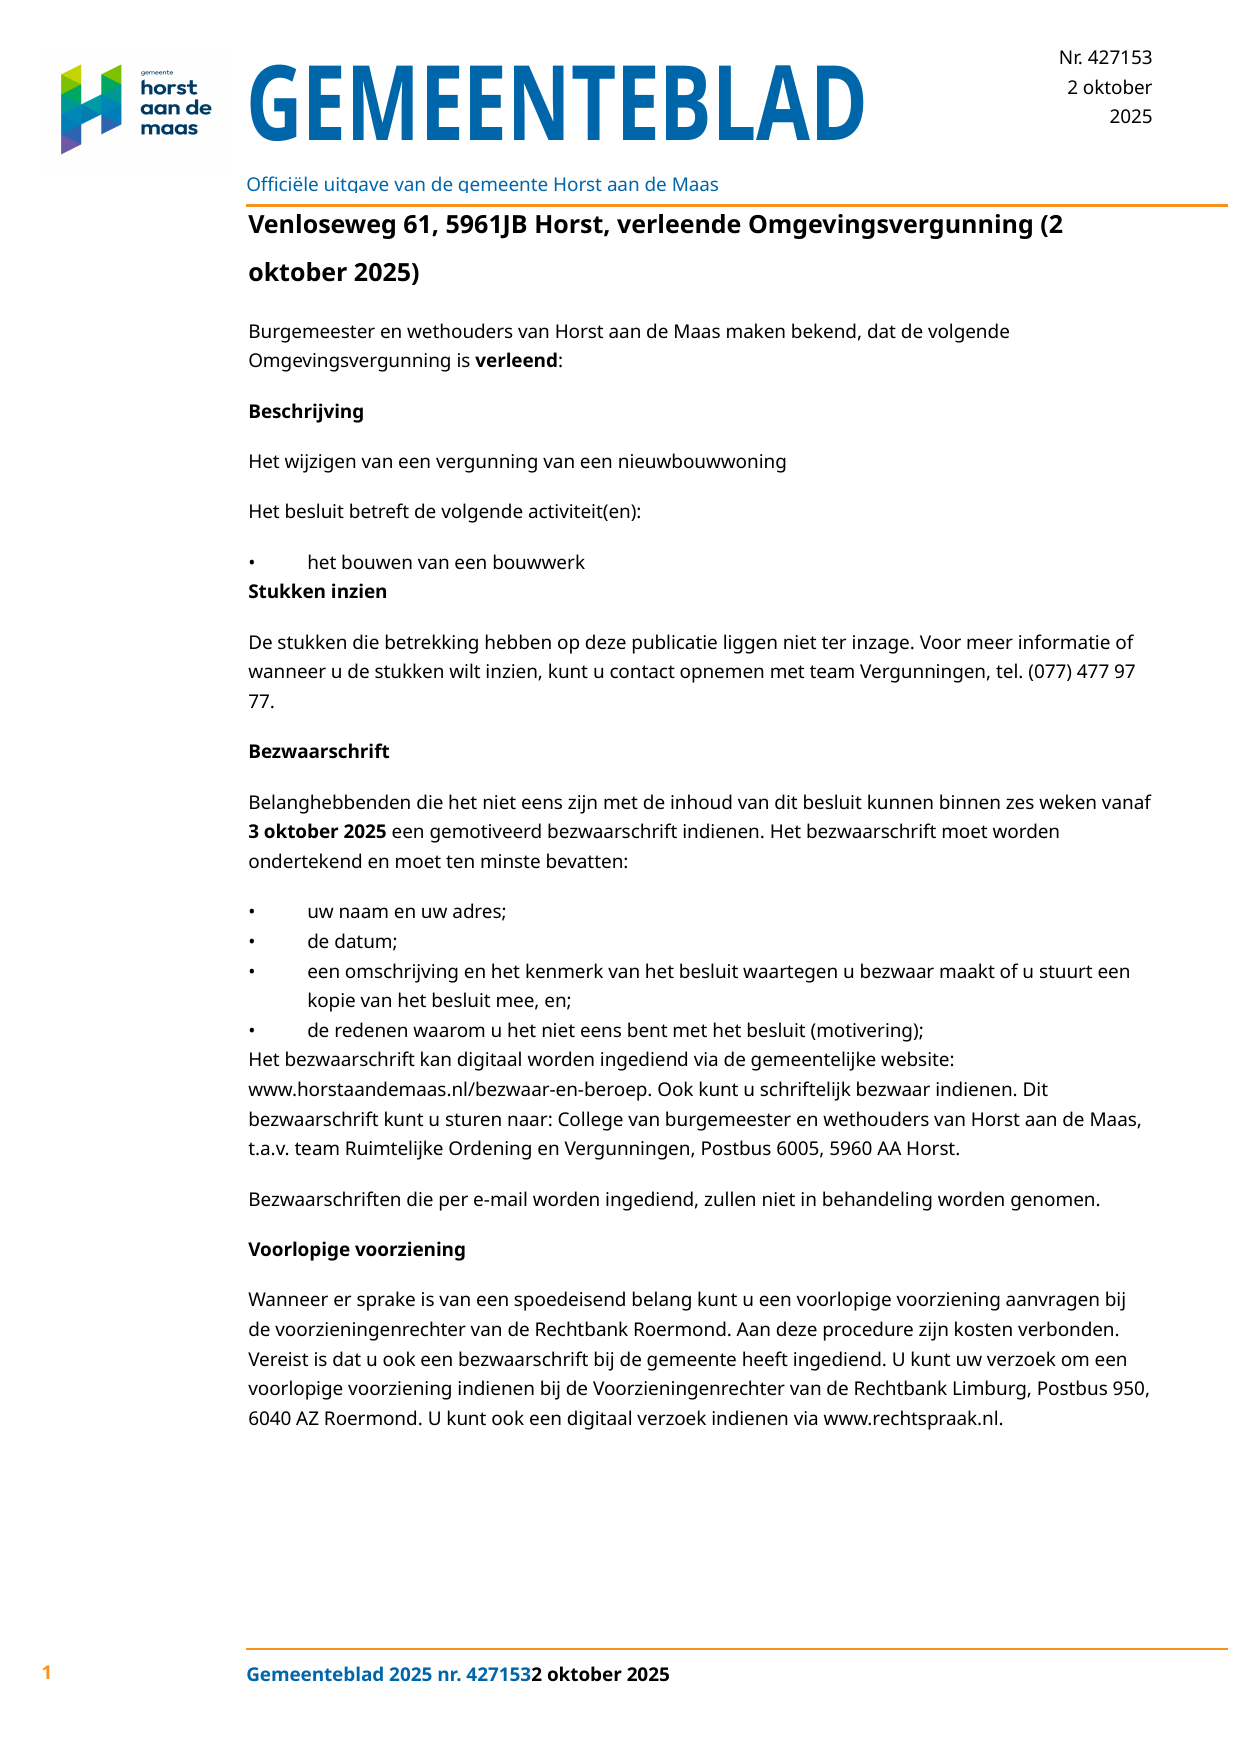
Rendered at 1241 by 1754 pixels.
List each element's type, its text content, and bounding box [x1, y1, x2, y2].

text Stukken inzien [248, 579, 1152, 604]
list uw naam en uw adres; [248, 899, 1152, 924]
text Bezwaarschrift [248, 739, 1152, 764]
list de datum; [248, 928, 1152, 954]
list een omschrijving en het kenmerk van het besluit waartegen u bezwaar maakt of u stuurt een kopie van het besluit mee, en; [248, 958, 1152, 1013]
text Het besluit betreft de volgende activiteit(en): [248, 499, 1152, 524]
text De stukken die betrekking hebben op deze publicatie liggen niet ter inzage. Voor meer informatie of wanneer u de stukken wilt inzien, kunt u contact opnemen met team Vergunningen, tel. (077) 477 97 77. [248, 629, 1152, 714]
text Het wijzigen van een vergunning van een nieuwbouwwoning [248, 448, 1152, 474]
text Beschrijving [248, 398, 1152, 424]
text Bezwaarschriften die per e-mail worden ingediend, zullen niet in behandeling worden genomen. [248, 1186, 1152, 1212]
list het bouwen van een bouwwerk [248, 549, 1152, 575]
text Venloseweg 61, 5961JB Horst, verleende Omgevingsvergunning (2 oktober 2025) [248, 207, 1152, 288]
list de redenen waarom u het niet eens bent met het besluit (motivering); [248, 1017, 1152, 1043]
text Belanghebbenden die het niet eens zijn met de inhoud van dit besluit kunnen binnen zes weken vanaf 3 oktober 2025 een gemotiveerd bezwaarschrift indienen. Het bezwaarschrift moet worden ondertekend en moet ten minste bevatten: [248, 789, 1152, 874]
text Voorlopige voorziening [248, 1236, 1152, 1262]
text Het bezwaarschrift kan digitaal worden ingediend via de gemeentelijke website: www.horstaandemaas.nl/bezwaar-en-beroep. Ook kunt u schriftelijk bezwaar indienen. Dit bezwaarschrift kunt u sturen naar: College van burgemeester en wethouders van Horst aan de Maas, t.a.v. team Ruimtelijke Ordening en Vergunningen, Postbus 6005, 5960 AA Horst. [248, 1047, 1152, 1161]
picture [41, 47, 231, 172]
text Burgemeester en wethouders van Horst aan de Maas maken bekend, dat de volgende Omgevingsvergunning is verleend: [248, 318, 1152, 373]
text Wanneer er sprake is van een spoedeisend belang kunt u een voorlopige voorziening aanvragen bij de voorzieningenrechter van de Rechtbank Roermond. Aan deze procedure zijn kosten verbonden. Vereist is dat u ook een bezwaarschrift bij de gemeente heeft ingediend. U kunt uw verzoek om een voorlopige voorziening indienen bij de Voorzieningenrechter van de Rechtbank Limburg, Postbus 950, 6040 AZ Roermond. U kunt ook een digitaal verzoek indienen via www.rechtspraak.nl. [248, 1287, 1152, 1431]
